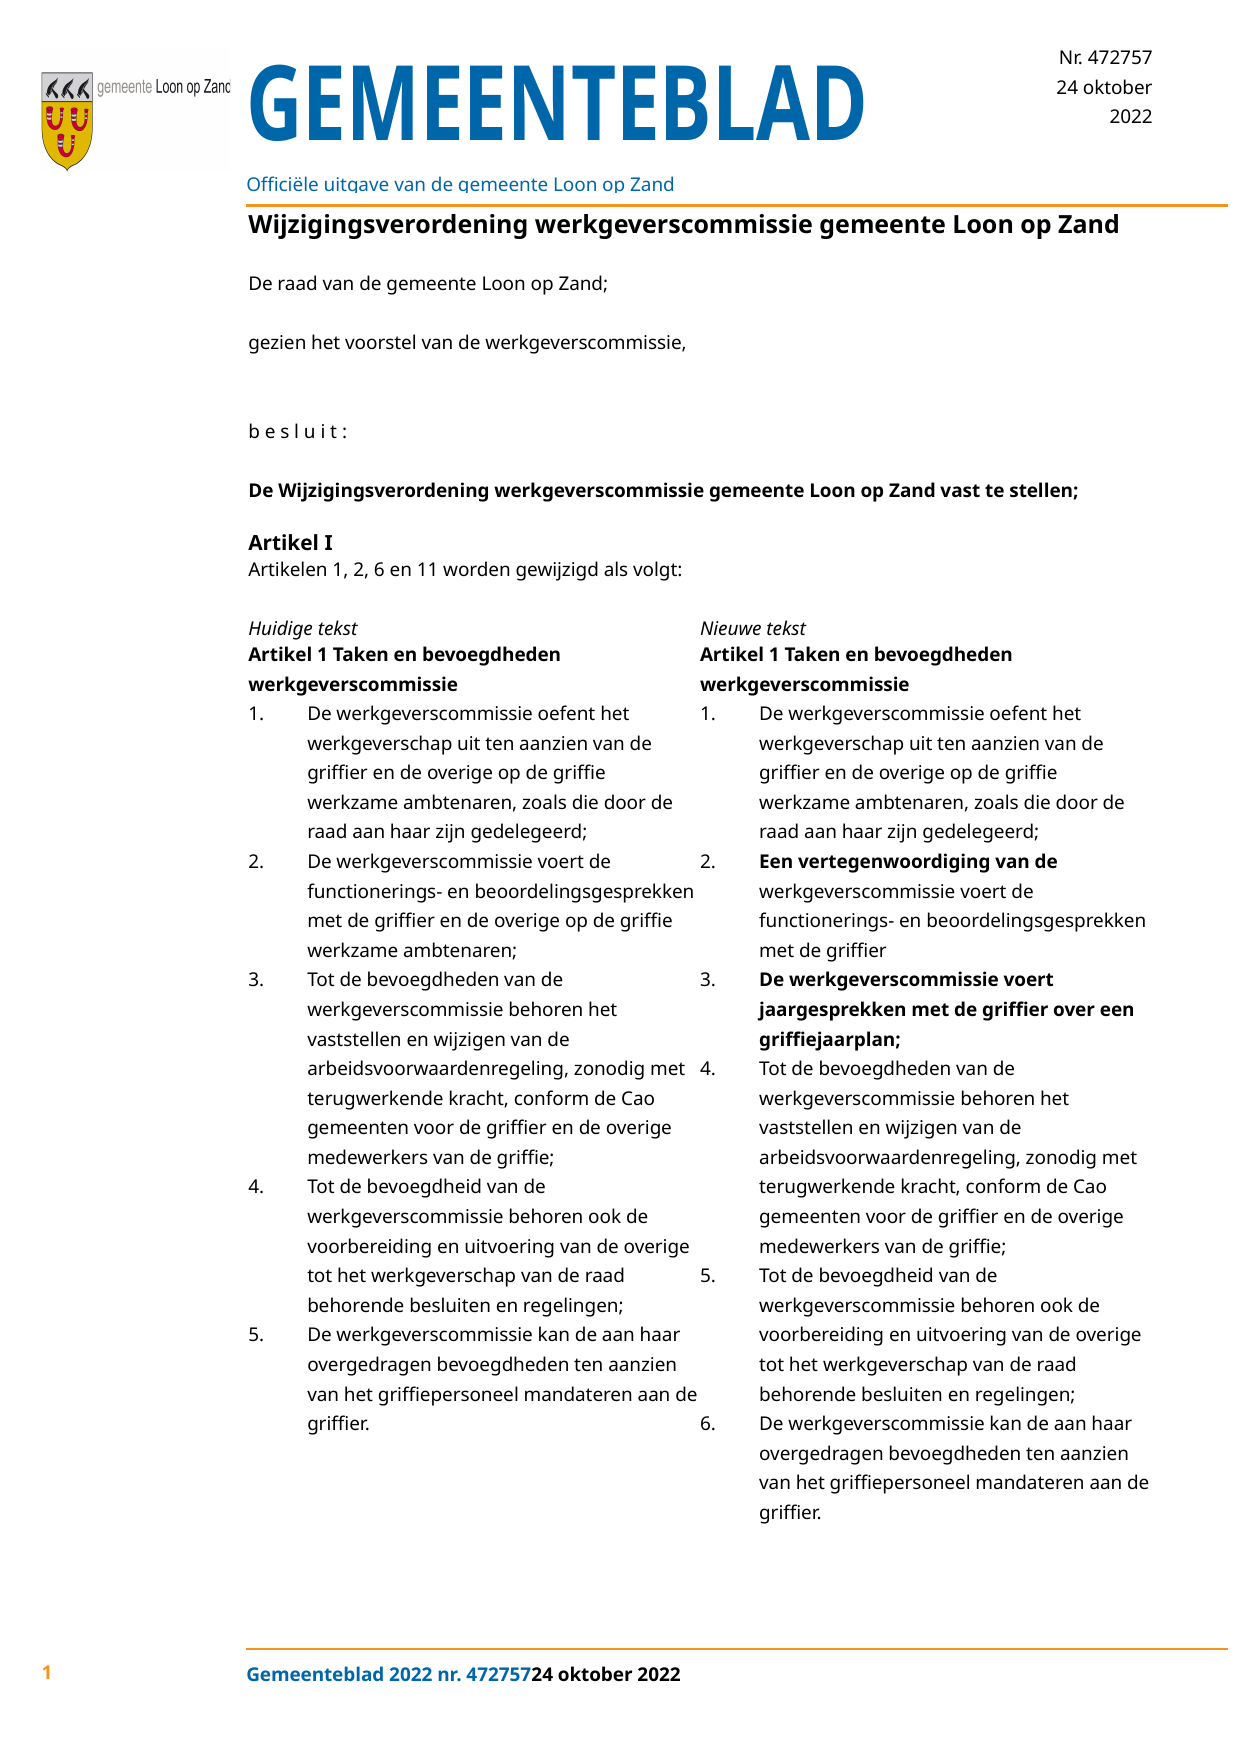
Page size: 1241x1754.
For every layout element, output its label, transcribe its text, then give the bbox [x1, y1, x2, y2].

text Artikel I [248, 528, 1152, 556]
table_cell Artikel 1 Taken en bevoegdheden werkgeverscommissie De werkgeverscommissie oefent het werkgeverschap uit ten aanzien van de griffier en de overige op de griffie werkzame ambtenaren, zoals die door de raad aan haar zijn gedelegeerd; De werkgeverscommissie voert de functionerings- en beoordelingsgesprekken met de griffier en de overige op de griffie werkzame ambtenaren; Tot de bevoegdheden van de werkgeverscommissie behoren het vaststellen en wijzigen van de arbeidsvoorwaardenregeling, zonodig met terugwerkende kracht, conform de Cao gemeenten voor de griffier en de overige medewerkers van de griffie; Tot de bevoegdheid van de werkgeverscommissie behoren ook de voorbereiding en uitvoering van de overige tot het werkgeverschap van de raad behorende besluiten en regelingen; De werkgeverscommissie kan de aan haar overgedragen bevoegdheden ten aanzien van het griffiepersoneel mandateren aan de griffier. [248, 641, 700, 1525]
text Wijzigingsverordening werkgeverscommissie gemeente Loon op Zand [248, 207, 1152, 241]
text De Wijzigingsverordening werkgeverscommissie gemeente Loon op Zand vast te stellen; [248, 477, 1152, 503]
text De raad van de gemeente Loon op Zand; [248, 270, 1152, 296]
text gezien het voorstel van de werkgeverscommissie, [248, 329, 1152, 355]
table_cell Artikel 1 Taken en bevoegdheden werkgeverscommissie De werkgeverscommissie oefent het werkgeverschap uit ten aanzien van de griffier en de overige op de griffie werkzame ambtenaren, zoals die door de raad aan haar zijn gedelegeerd; Een vertegenwoordiging van de werkgeverscommissie voert de functionerings- en beoordelingsgesprekken met de griffier De werkgeverscommissie voert jaargesprekken met de griffier over een griffiejaarplan; Tot de bevoegdheden van de werkgeverscommissie behoren het vaststellen en wijzigen van de arbeidsvoorwaardenregeling, zonodig met terugwerkende kracht, conform de Cao gemeenten voor de griffier en de overige medewerkers van de griffie; Tot de bevoegdheid van de werkgeverscommissie behoren ook de voorbereiding en uitvoering van de overige tot het werkgeverschap van de raad behorende besluiten en regelingen; De werkgeverscommissie kan de aan haar overgedragen bevoegdheden ten aanzien van het griffiepersoneel mandateren aan de griffier. [700, 641, 1152, 1525]
text b e s l u i t : [248, 418, 1152, 444]
table_header Huidige tekst [248, 616, 700, 641]
table_header Nieuwe tekst [700, 616, 1152, 641]
picture [41, 47, 231, 172]
text Artikelen 1, 2, 6 en 11 worden gewijzigd als volgt: [248, 556, 1152, 582]
